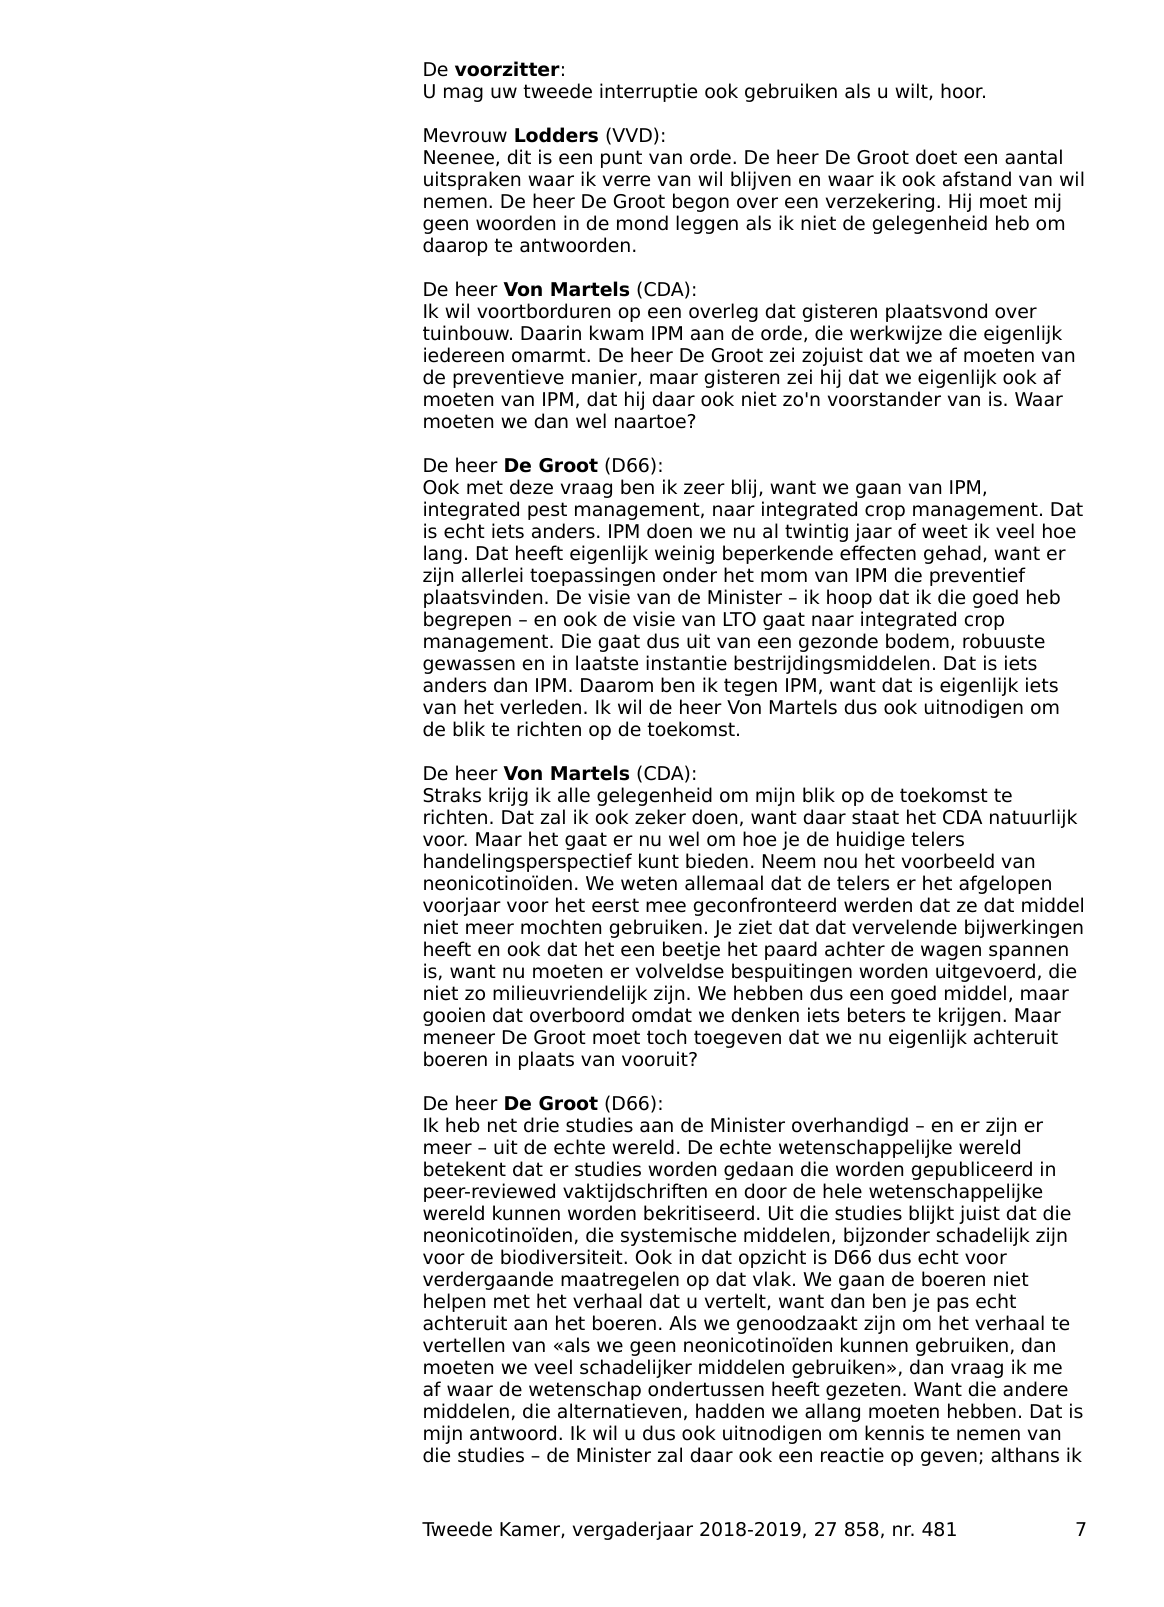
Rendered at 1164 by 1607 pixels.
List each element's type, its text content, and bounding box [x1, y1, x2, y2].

text De heer Von Martels (CDA): [422, 763, 1087, 785]
text Ik heb net drie studies aan de Minister overhandigd – en er zijn er meer – uit de echte wereld. De echte wetenschappelijke wereld betekent dat er studies worden gedaan die worden gepubliceerd in peer-reviewed vaktijdschriften en door de hele wetenschappelijke wereld kunnen worden bekritiseerd. Uit die studies blijkt juist dat die neonicotinoïden, die systemische middelen, bijzonder schadelijk zijn voor de biodiversiteit. Ook in dat opzicht is D66 dus echt voor verdergaande maatregelen op dat vlak. We gaan de boeren niet helpen met het verhaal dat u vertelt, want dan ben je pas echt achteruit aan het boeren. Als we genoodzaakt zijn om het verhaal te vertellen van «als we geen neonicotinoïden kunnen gebruiken, dan moeten we veel schadelijker middelen gebruiken», dan vraag ik me af waar de wetenschap ondertussen heeft gezeten. Want die andere middelen, die alternatieven, hadden we allang moeten hebben. Dat is mijn antwoord. Ik wil u dus ook uitnodigen om kennis te nemen van die studies – de Minister zal daar ook een reactie op geven; althans ik [422, 1115, 1087, 1467]
text Ook met deze vraag ben ik zeer blij, want we gaan van IPM, integrated pest management, naar integrated crop management. Dat is echt iets anders. IPM doen we nu al twintig jaar of weet ik veel hoe lang. Dat heeft eigenlijk weinig beperkende effecten gehad, want er zijn allerlei toepassingen onder het mom van IPM die preventief plaatsvinden. De visie van de Minister – ik hoop dat ik die goed heb begrepen – en ook de visie van LTO gaat naar integrated crop management. Die gaat dus uit van een gezonde bodem, robuuste gewassen en in laatste instantie bestrijdingsmiddelen. Dat is iets anders dan IPM. Daarom ben ik tegen IPM, want dat is eigenlijk iets van het verleden. Ik wil de heer Von Martels dus ook uitnodigen om de blik te richten op de toekomst. [422, 477, 1087, 741]
text De heer De Groot (D66): [422, 1093, 1087, 1115]
text Straks krijg ik alle gelegenheid om mijn blik op de toekomst te richten. Dat zal ik ook zeker doen, want daar staat het CDA natuurlijk voor. Maar het gaat er nu wel om hoe je de huidige telers handelingsperspectief kunt bieden. Neem nou het voorbeeld van neonicotinoïden. We weten allemaal dat de telers er het afgelopen voorjaar voor het eerst mee geconfronteerd werden dat ze dat middel niet meer mochten gebruiken. Je ziet dat dat vervelende bijwerkingen heeft en ook dat het een beetje het paard achter de wagen spannen is, want nu moeten er volveldse bespuitingen worden uitgevoerd, die niet zo milieuvriendelijk zijn. We hebben dus een goed middel, maar gooien dat overboord omdat we denken iets beters te krijgen. Maar meneer De Groot moet toch toegeven dat we nu eigenlijk achteruit boeren in plaats van vooruit? [422, 785, 1087, 1071]
text Ik wil voortborduren op een overleg dat gisteren plaatsvond over tuinbouw. Daarin kwam IPM aan de orde, die werkwijze die eigenlijk iedereen omarmt. De heer De Groot zei zojuist dat we af moeten van de preventieve manier, maar gisteren zei hij dat we eigenlijk ook af moeten van IPM, dat hij daar ook niet zo'n voorstander van is. Waar moeten we dan wel naartoe? [422, 301, 1087, 433]
text De heer De Groot (D66): [422, 455, 1087, 477]
text De heer Von Martels (CDA): [422, 279, 1087, 301]
text Neenee, dit is een punt van orde. De heer De Groot doet een aantal uitspraken waar ik verre van wil blijven en waar ik ook afstand van wil nemen. De heer De Groot begon over een verzekering. Hij moet mij geen woorden in de mond leggen als ik niet de gelegenheid heb om daarop te antwoorden. [422, 147, 1087, 257]
text De voorzitter: [422, 59, 1087, 81]
text Mevrouw Lodders (VVD): [422, 125, 1087, 147]
text U mag uw tweede interruptie ook gebruiken als u wilt, hoor. [422, 81, 1087, 103]
